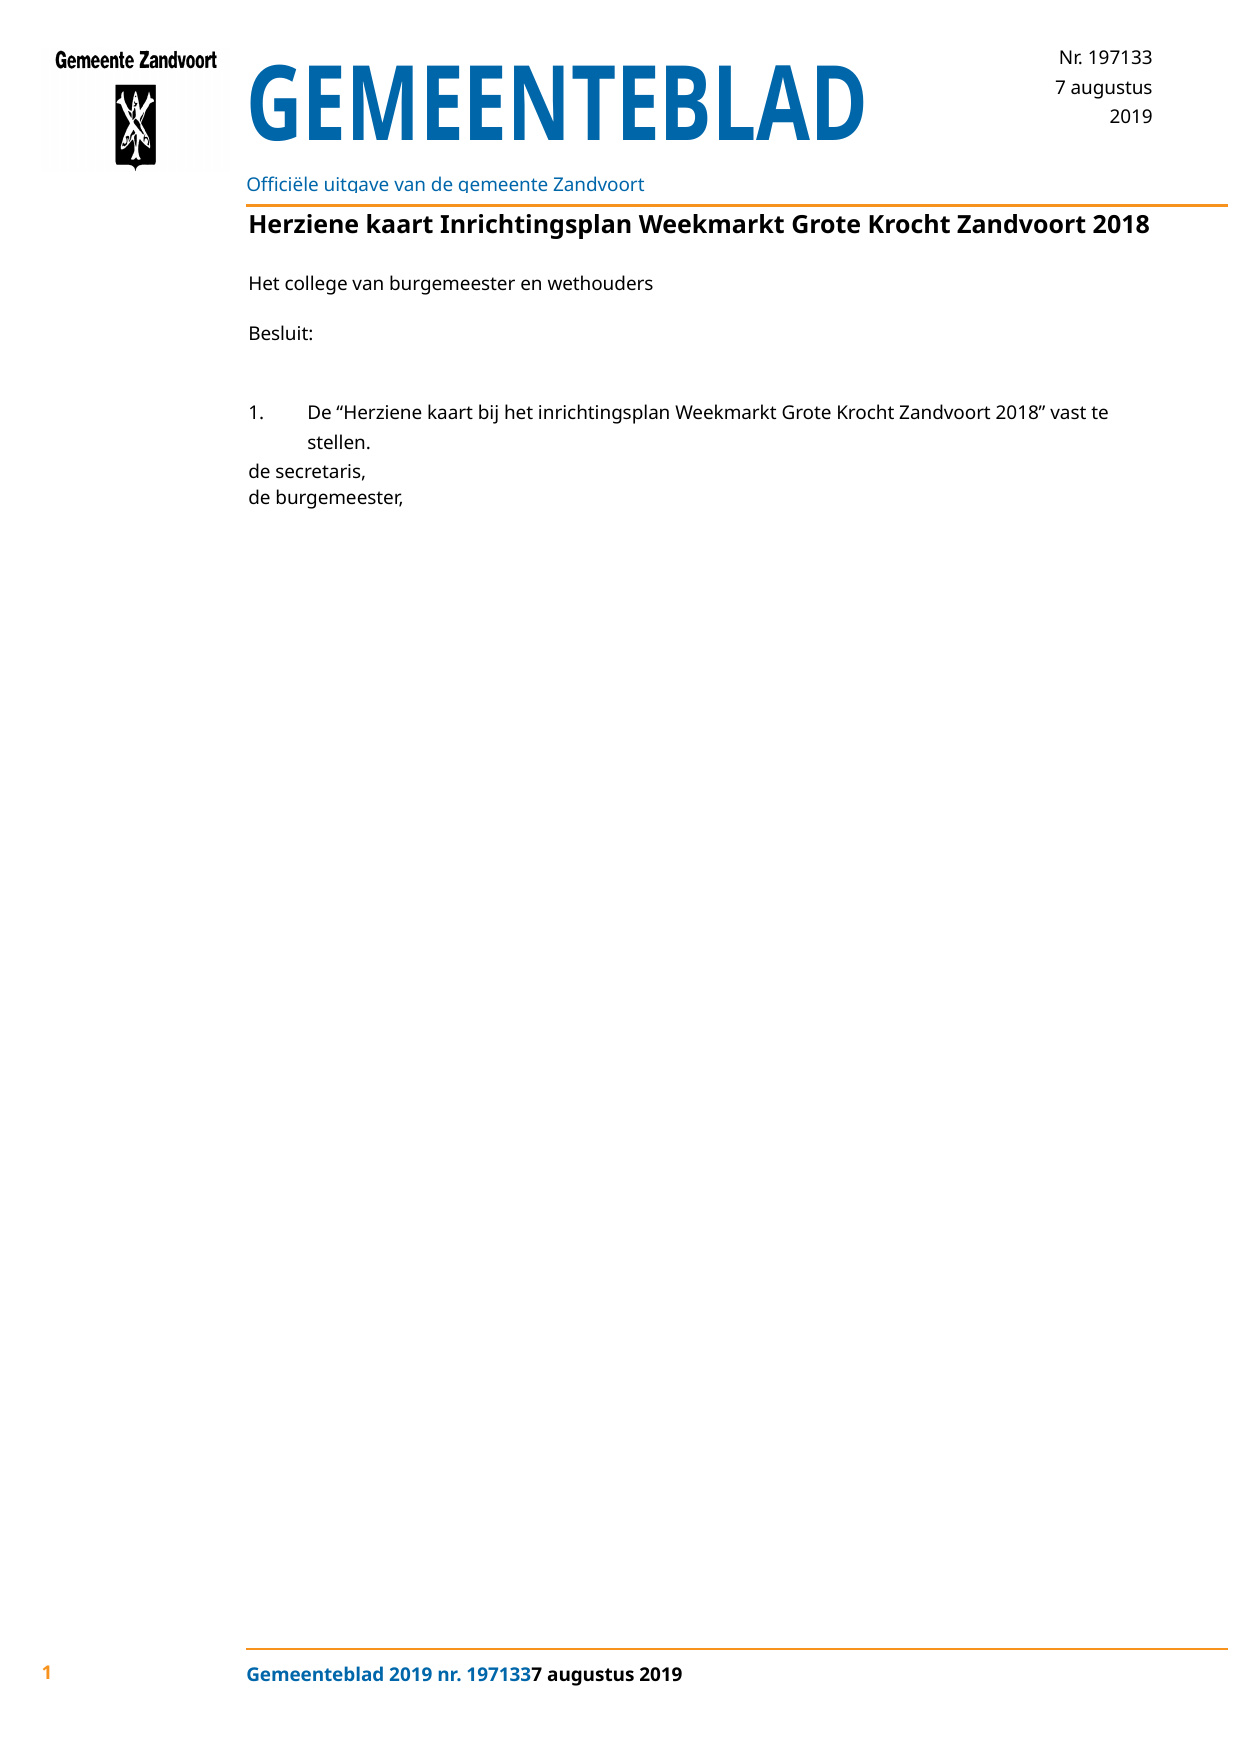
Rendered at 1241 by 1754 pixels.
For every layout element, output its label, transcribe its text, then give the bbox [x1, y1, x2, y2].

text Besluit: [248, 321, 1152, 346]
text de secretaris, [248, 459, 1152, 484]
list De “Herziene kaart bij het inrichtingsplan Weekmarkt Grote Krocht Zandvoort 2018” vast te stellen. [248, 399, 1152, 455]
picture [41, 47, 231, 172]
text Herziene kaart Inrichtingsplan Weekmarkt Grote Krocht Zandvoort 2018 [248, 207, 1152, 241]
text de burgemeester, [248, 484, 1152, 510]
text Het college van burgemeester en wethouders [248, 270, 1152, 296]
